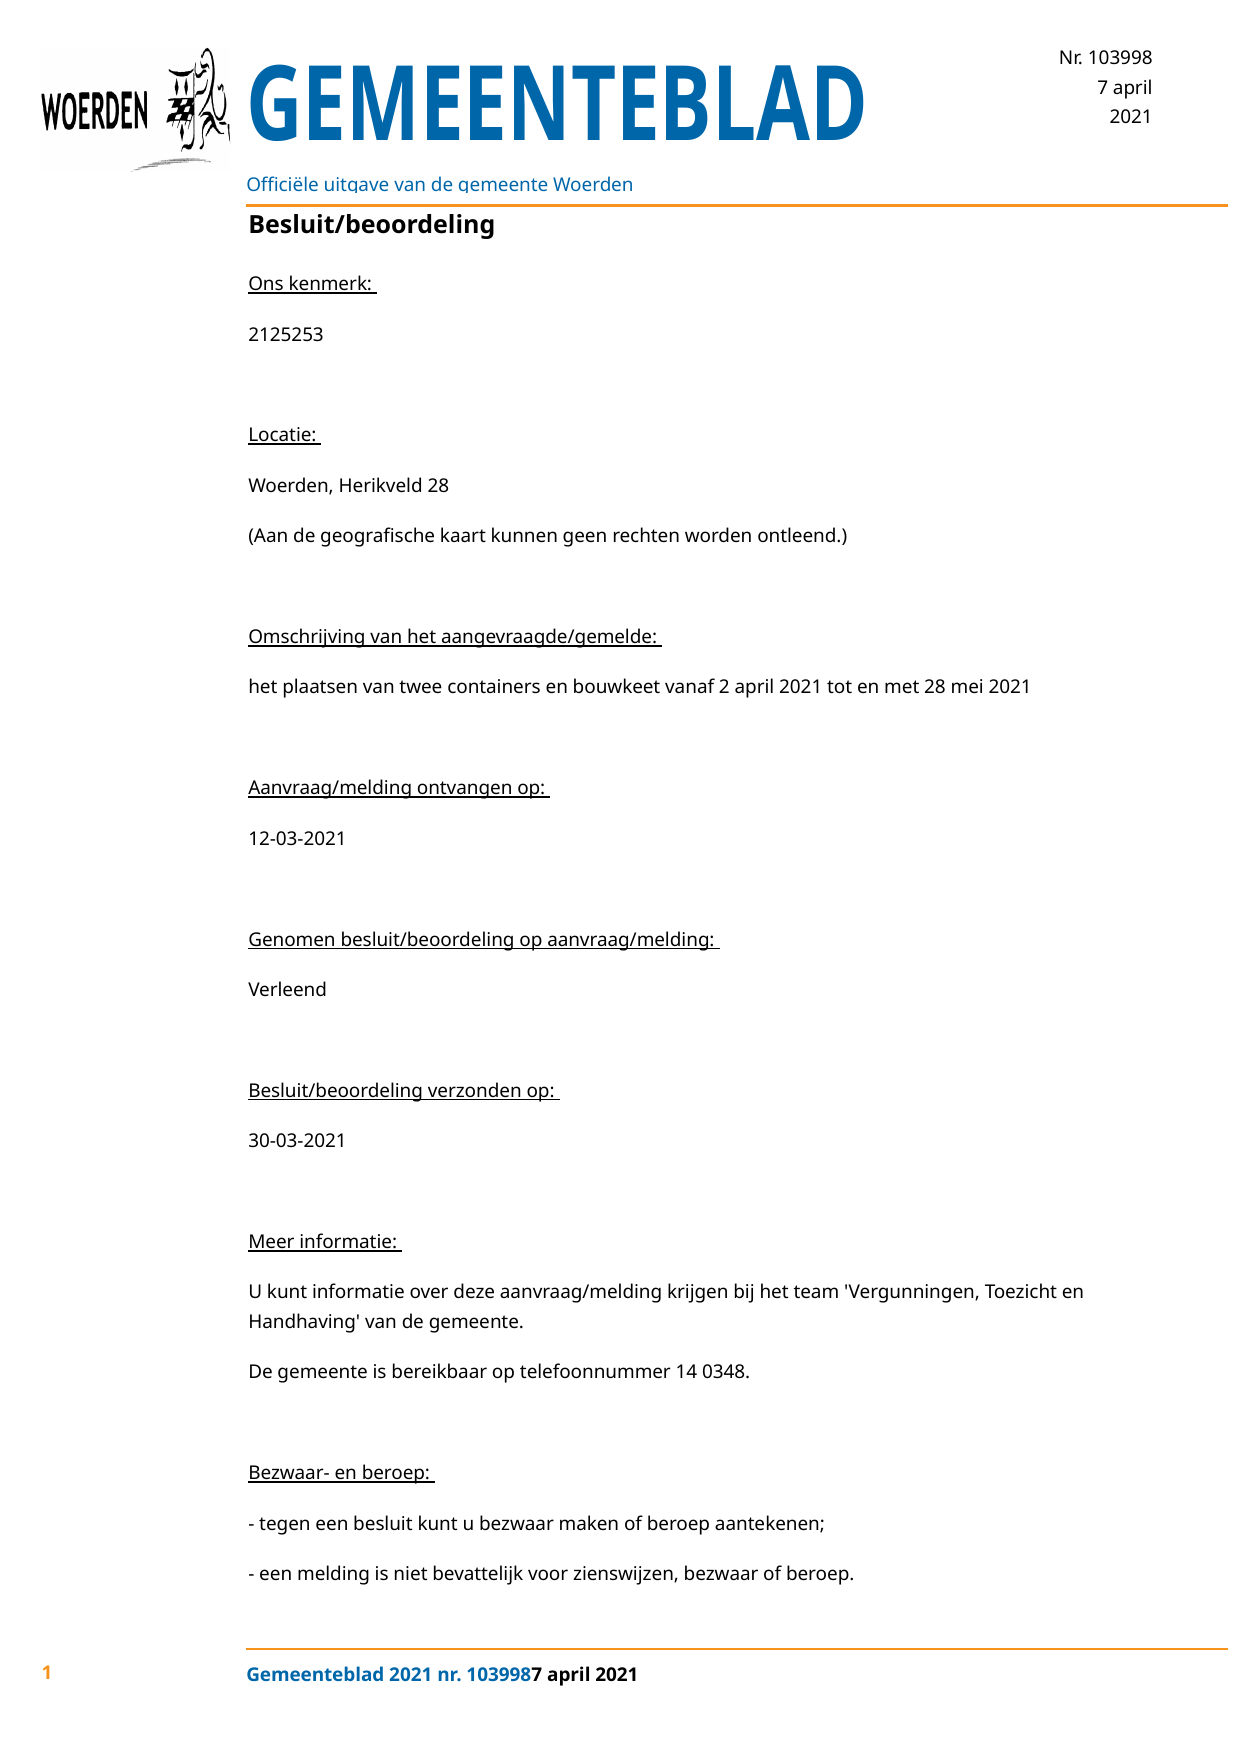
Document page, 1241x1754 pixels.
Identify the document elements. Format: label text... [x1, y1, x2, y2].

text Meer informatie: [248, 1228, 1152, 1254]
text 12-03-2021 [248, 825, 1152, 851]
text Verleend [248, 976, 1152, 1002]
picture [41, 47, 231, 172]
text De gemeente is bereikbaar op telefoonnummer 14 0348. [248, 1359, 1152, 1384]
text Bezwaar- en beroep: [248, 1459, 1152, 1485]
text - een melding is niet bevattelijk voor zienswijzen, bezwaar of beroep. [248, 1560, 1152, 1586]
text Besluit/beoordeling verzonden op: [248, 1077, 1152, 1103]
text - tegen een besluit kunt u bezwaar maken of beroep aantekenen; [248, 1510, 1152, 1536]
text Locatie: [248, 422, 1152, 447]
text Genomen besluit/beoordeling op aanvraag/melding: [248, 926, 1152, 951]
text 2125253 [248, 321, 1152, 346]
text U kunt informatie over deze aanvraag/melding krijgen bij het team 'Vergunningen, Toezicht en Handhaving' van de gemeente. [248, 1279, 1152, 1334]
text het plaatsen van twee containers en bouwkeet vanaf 2 april 2021 tot en met 28 mei 2021 [248, 674, 1152, 699]
text (Aan de geografische kaart kunnen geen rechten worden ontleend.) [248, 522, 1152, 548]
text Omschrijving van het aangevraagde/gemelde: [248, 623, 1152, 649]
text Aanvraag/melding ontvangen op: [248, 774, 1152, 800]
text Woerden, Herikveld 28 [248, 472, 1152, 498]
text 30-03-2021 [248, 1127, 1152, 1153]
text Ons kenmerk: [248, 270, 1152, 296]
text Besluit/beoordeling [248, 207, 1152, 241]
